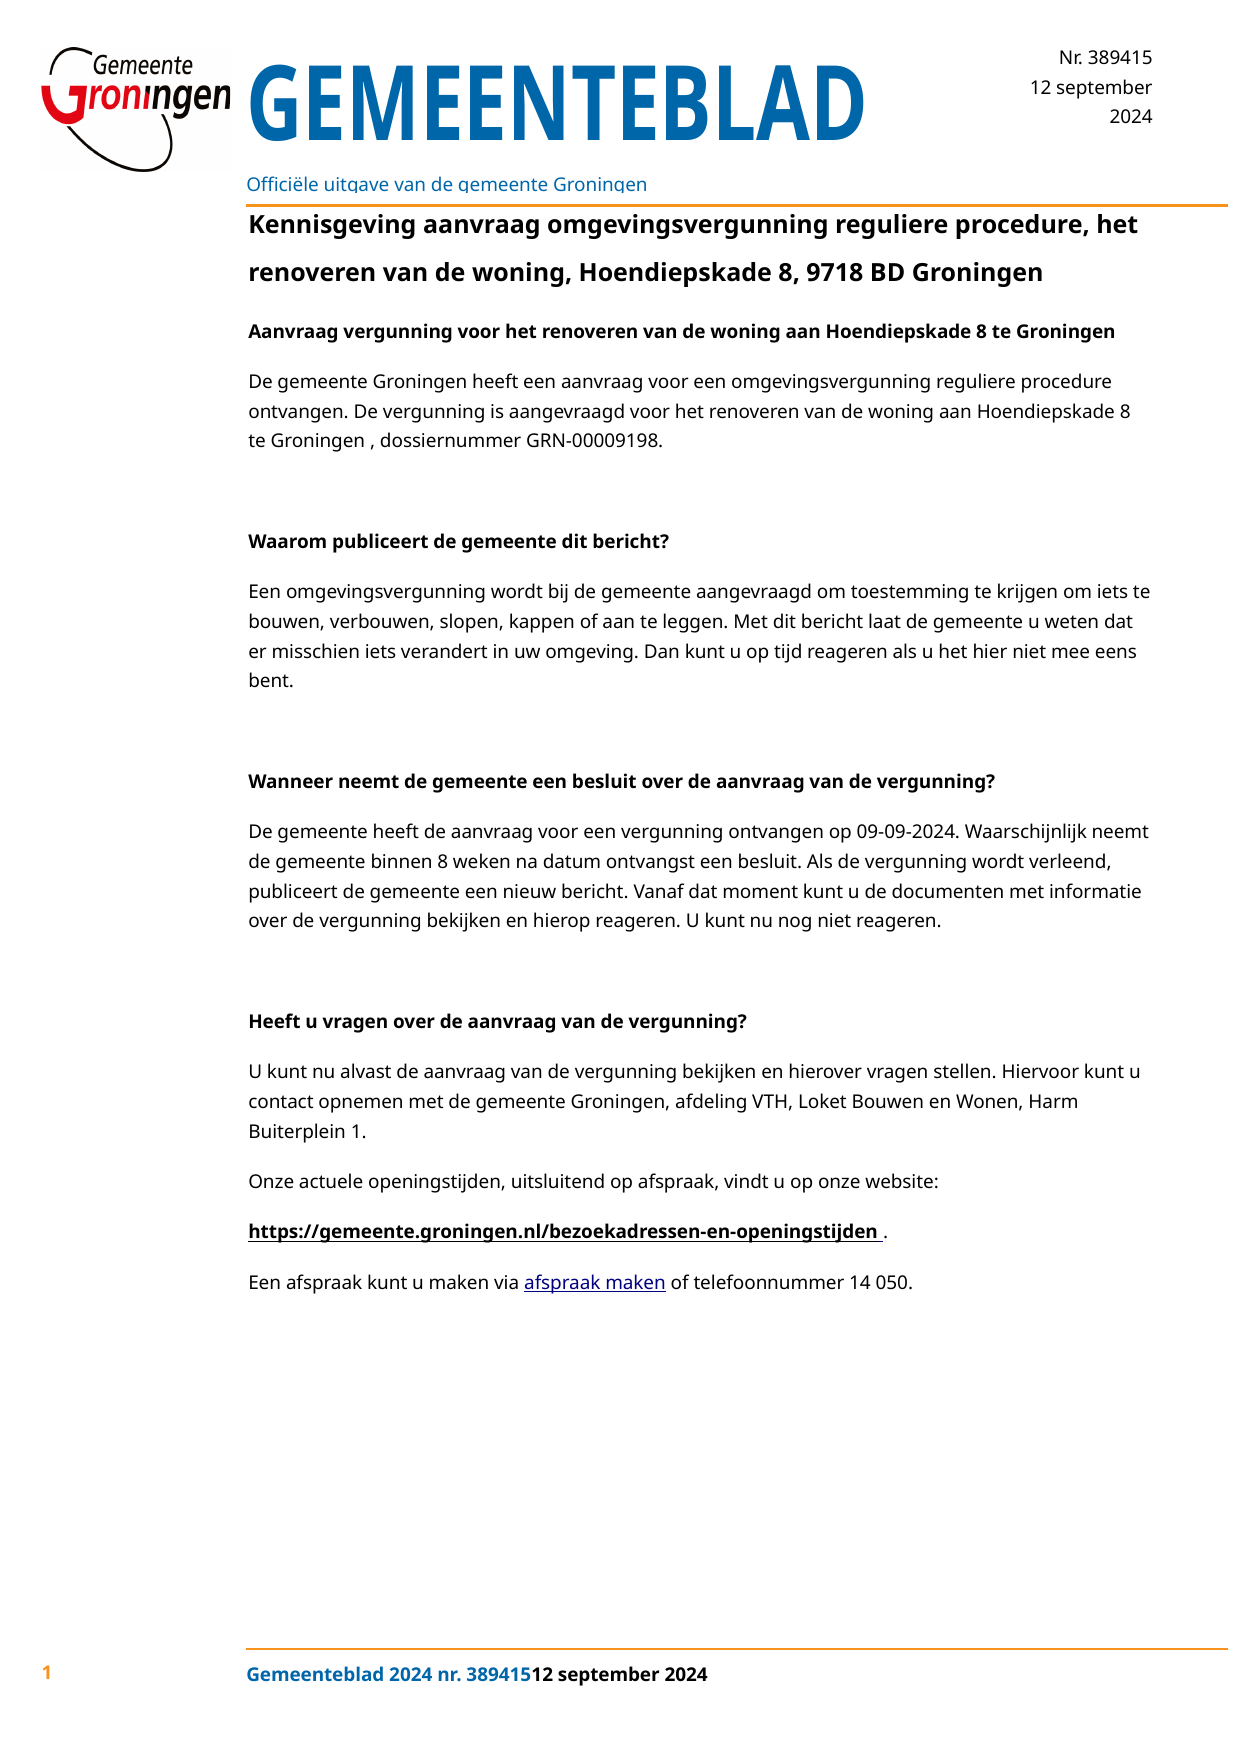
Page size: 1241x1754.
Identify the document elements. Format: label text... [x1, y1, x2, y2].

text Aanvraag vergunning voor het renoveren van de woning aan Hoendiepskade 8 te Groningen [248, 318, 1152, 344]
text Heeft u vragen over de aanvraag van de vergunning? [248, 1008, 1152, 1034]
text De gemeente heeft de aanvraag voor een vergunning ontvangen op 09-09-2024. Waarschijnlijk neemt de gemeente binnen 8 weken na datum ontvangst een besluit. Als de vergunning wordt verleend, publiceert de gemeente een nieuw bericht. Vanaf dat moment kunt u de documenten met informatie over de vergunning bekijken en hierop reageren. U kunt nu nog niet reageren. [248, 819, 1152, 933]
text Een omgevingsvergunning wordt bij de gemeente aangevraagd om toestemming te krijgen om iets te bouwen, verbouwen, slopen, kappen of aan te leggen. Met dit bericht laat de gemeente u weten dat er misschien iets verandert in uw omgeving. Dan kunt u op tijd reageren als u het hier niet mee eens bent. [248, 579, 1152, 693]
text Een afspraak kunt u maken via afspraak maken of telefoonnummer 14 050. [248, 1269, 1152, 1295]
text Onze actuele openingstijden, uitsluitend op afspraak, vindt u op onze website: [248, 1168, 1152, 1194]
picture [41, 47, 231, 172]
text De gemeente Groningen heeft een aanvraag voor een omgevingsvergunning reguliere procedure ontvangen. De vergunning is aangevraagd voor het renoveren van de woning aan Hoendiepskade 8 te Groningen , dossiernummer GRN-00009198. [248, 368, 1152, 453]
text U kunt nu alvast de aanvraag van de vergunning bekijken en hierover vragen stellen. Hiervoor kunt u contact opnemen met de gemeente Groningen, afdeling VTH, Loket Bouwen en Wonen, Harm Buiterplein 1. [248, 1059, 1152, 1144]
text https://gemeente.groningen.nl/bezoekadressen-en-openingstijden . [248, 1219, 1152, 1244]
text Kennisgeving aanvraag omgevingsvergunning reguliere procedure, het renoveren van de woning, Hoendiepskade 8, 9718 BD Groningen [248, 207, 1152, 288]
text Waarom publiceert de gemeente dit bericht? [248, 528, 1152, 554]
text Wanneer neemt de gemeente een besluit over de aanvraag van de vergunning? [248, 768, 1152, 794]
